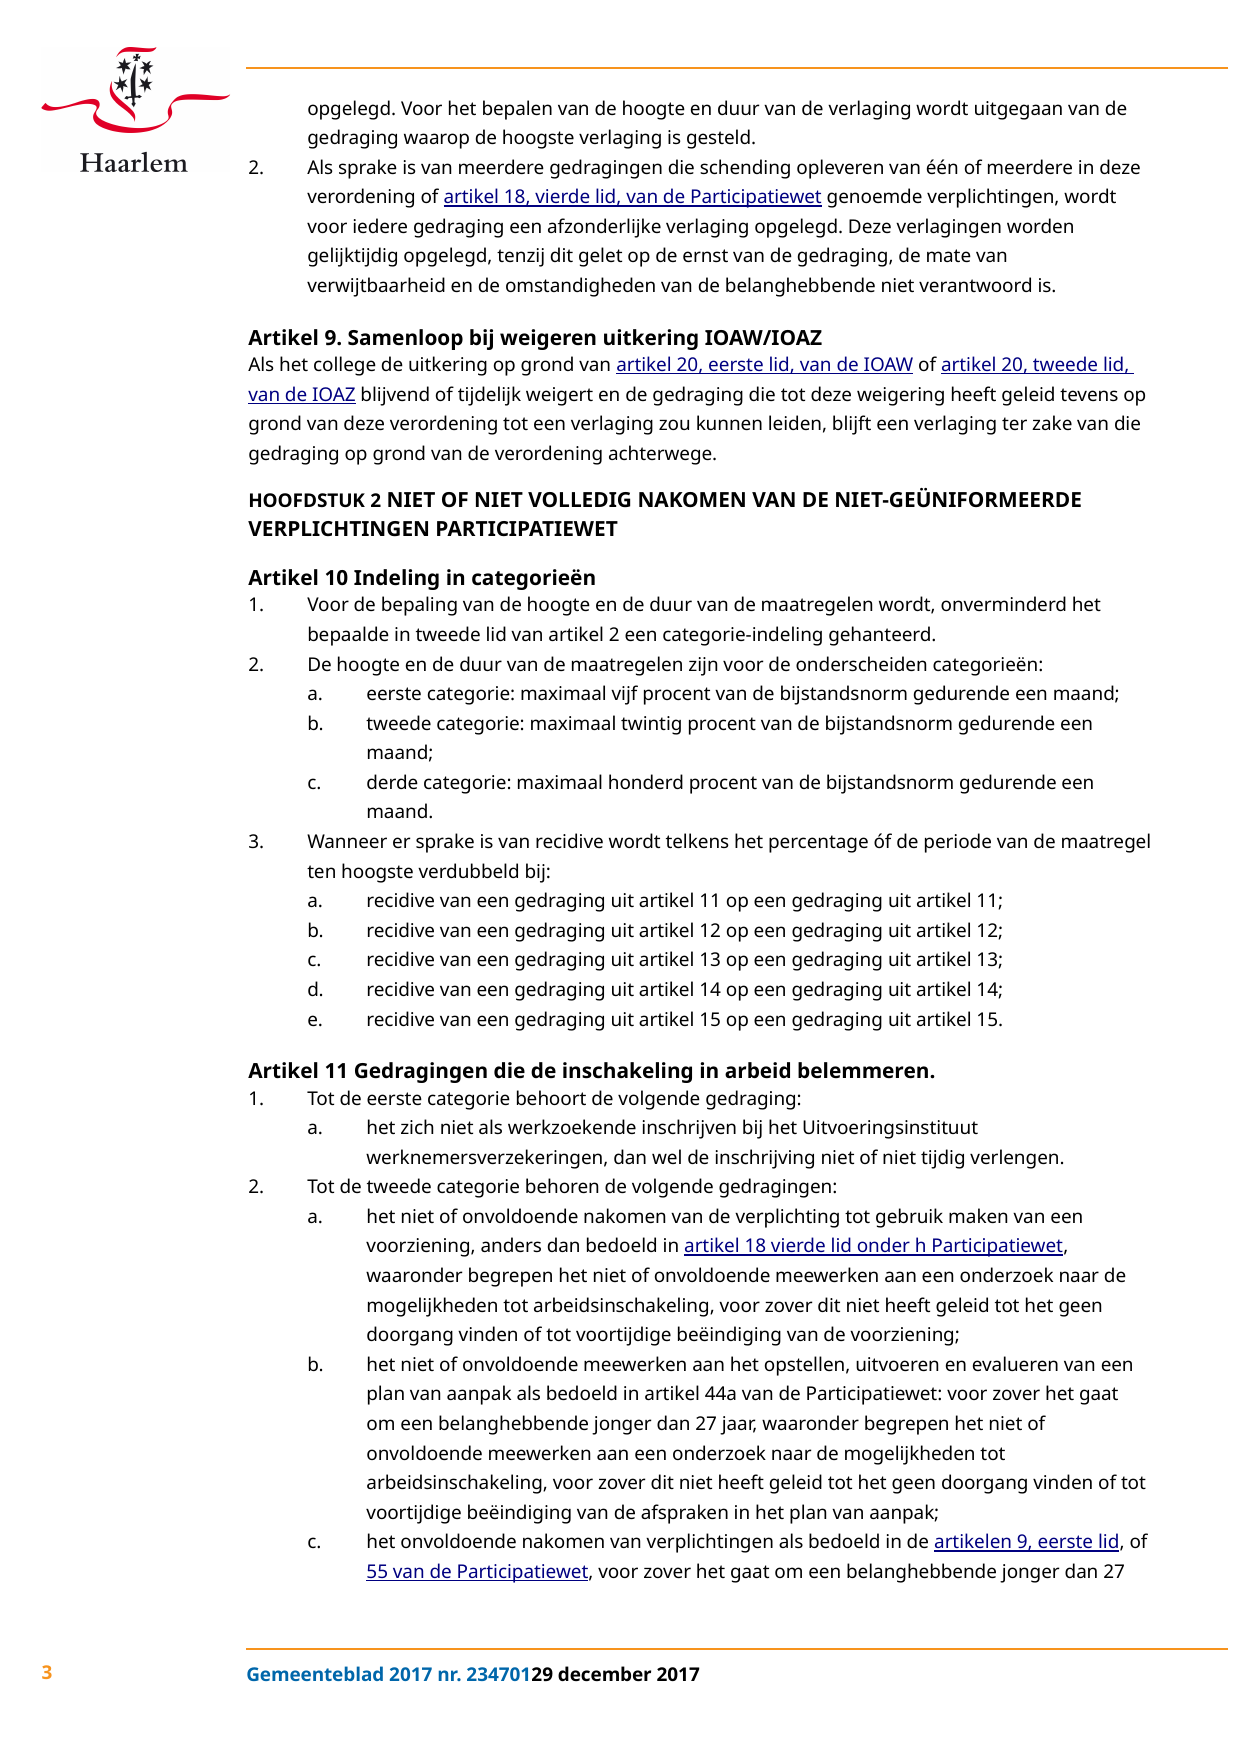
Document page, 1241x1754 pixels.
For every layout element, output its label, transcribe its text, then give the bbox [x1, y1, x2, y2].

list Tot de eerste categorie behoort de volgende gedraging: [248, 1085, 1152, 1110]
list derde categorie: maximaal honderd procent van de bijstandsnorm gedurende een maand. [307, 769, 1152, 824]
text Artikel 10 Indeling in categorieën [248, 563, 1152, 592]
list het zich niet als werkzoekende inschrijven bij het Uitvoeringsinstituut werknemersverzekeringen, dan wel de inschrijving niet of niet tijdig verlengen. [307, 1114, 1152, 1169]
list Voor de bepaling van de hoogte en de duur van de maatregelen wordt, onverminderd het bepaalde in tweede lid van artikel 2 een categorie-indeling gehanteerd. [248, 592, 1152, 647]
list het onvoldoende nakomen van verplichtingen als bedoeld in de artikelen 9, eerste lid, of 55 van de Participatiewet, voor zover het gaat om een belanghebbende jonger dan 27 [307, 1528, 1152, 1584]
list het niet of onvoldoende meewerken aan het opstellen, uitvoeren en evalueren van een plan van aanpak als bedoeld in artikel 44a van de Participatiewet: voor zover het gaat om een belanghebbende jonger dan 27 jaar, waaronder begrepen het niet of onvoldoende meewerken aan een onderzoek naar de mogelijkheden tot arbeidsinschakeling, voor zover dit niet heeft geleid tot het geen doorgang vinden of tot voortijdige beëindiging van de afspraken in het plan van aanpak; [307, 1351, 1152, 1524]
list Wanneer er sprake is van recidive wordt telkens het percentage óf de periode van de maatregel ten hoogste verdubbeld bij: [248, 828, 1152, 884]
list Tot de tweede categorie behoren de volgende gedragingen: [248, 1173, 1152, 1199]
text HOOFDSTUK 2 NIET OF NIET VOLLEDIG NAKOMEN VAN DE NIET-GEÜNIFORMEERDE VERPLICHTINGEN PARTICIPATIEWET [248, 486, 1152, 542]
text Artikel 9. Samenloop bij weigeren uitkering IOAW/IOAZ [248, 323, 1152, 351]
text Als het college de uitkering op grond van artikel 20, eerste lid, van de IOAW of artikel 20, tweede lid, van de IOAZ blijvend of tijdelijk weigert en de gedraging die tot deze weigering heeft geleid tevens op grond van deze verordening tot een verlaging zou kunnen leiden, blijft een verlaging ter zake van die gedraging op grond van de verordening achterwege. [248, 351, 1152, 466]
list Als sprake is van meerdere gedragingen die schending opleveren van één of meerdere in deze verordening of artikel 18, vierde lid, van de Participatiewet genoemde verplichtingen, wordt voor iedere gedraging een afzonderlijke verlaging opgelegd. Deze verlagingen worden gelijktijdig opgelegd, tenzij dit gelet op de ernst van de gedraging, de mate van verwijtbaarheid en de omstandigheden van de belanghebbende niet verantwoord is. [248, 154, 1152, 298]
picture [41, 47, 231, 172]
list recidive van een gedraging uit artikel 12 op een gedraging uit artikel 12; [307, 917, 1152, 943]
text Artikel 11 Gedragingen die de inschakeling in arbeid belemmeren. [248, 1056, 1152, 1085]
list recidive van een gedraging uit artikel 14 op een gedraging uit artikel 14; [307, 976, 1152, 1002]
list recidive van een gedraging uit artikel 13 op een gedraging uit artikel 13; [307, 947, 1152, 972]
list recidive van een gedraging uit artikel 15 op een gedraging uit artikel 15. [307, 1006, 1152, 1032]
list recidive van een gedraging uit artikel 11 op een gedraging uit artikel 11; [307, 887, 1152, 913]
list De hoogte en de duur van de maatregelen zijn voor de onderscheiden categorieën: [248, 651, 1152, 677]
list tweede categorie: maximaal twintig procent van de bijstandsnorm gedurende een maand; [307, 710, 1152, 765]
list het niet of onvoldoende nakomen van de verplichting tot gebruik maken van een voorziening, anders dan bedoeld in artikel 18 vierde lid onder h Participatiewet, waaronder begrepen het niet of onvoldoende meewerken aan een onderzoek naar de mogelijkheden tot arbeidsinschakeling, voor zover dit niet heeft geleid tot het geen doorgang vinden of tot voortijdige beëindiging van de voorziening; [307, 1203, 1152, 1347]
list eerste categorie: maximaal vijf procent van de bijstandsnorm gedurende een maand; [307, 680, 1152, 706]
list opgelegd. Voor het bepalen van de hoogte en duur van de verlaging wordt uitgegaan van de gedraging waarop de hoogste verlaging is gesteld. [248, 95, 1152, 150]
